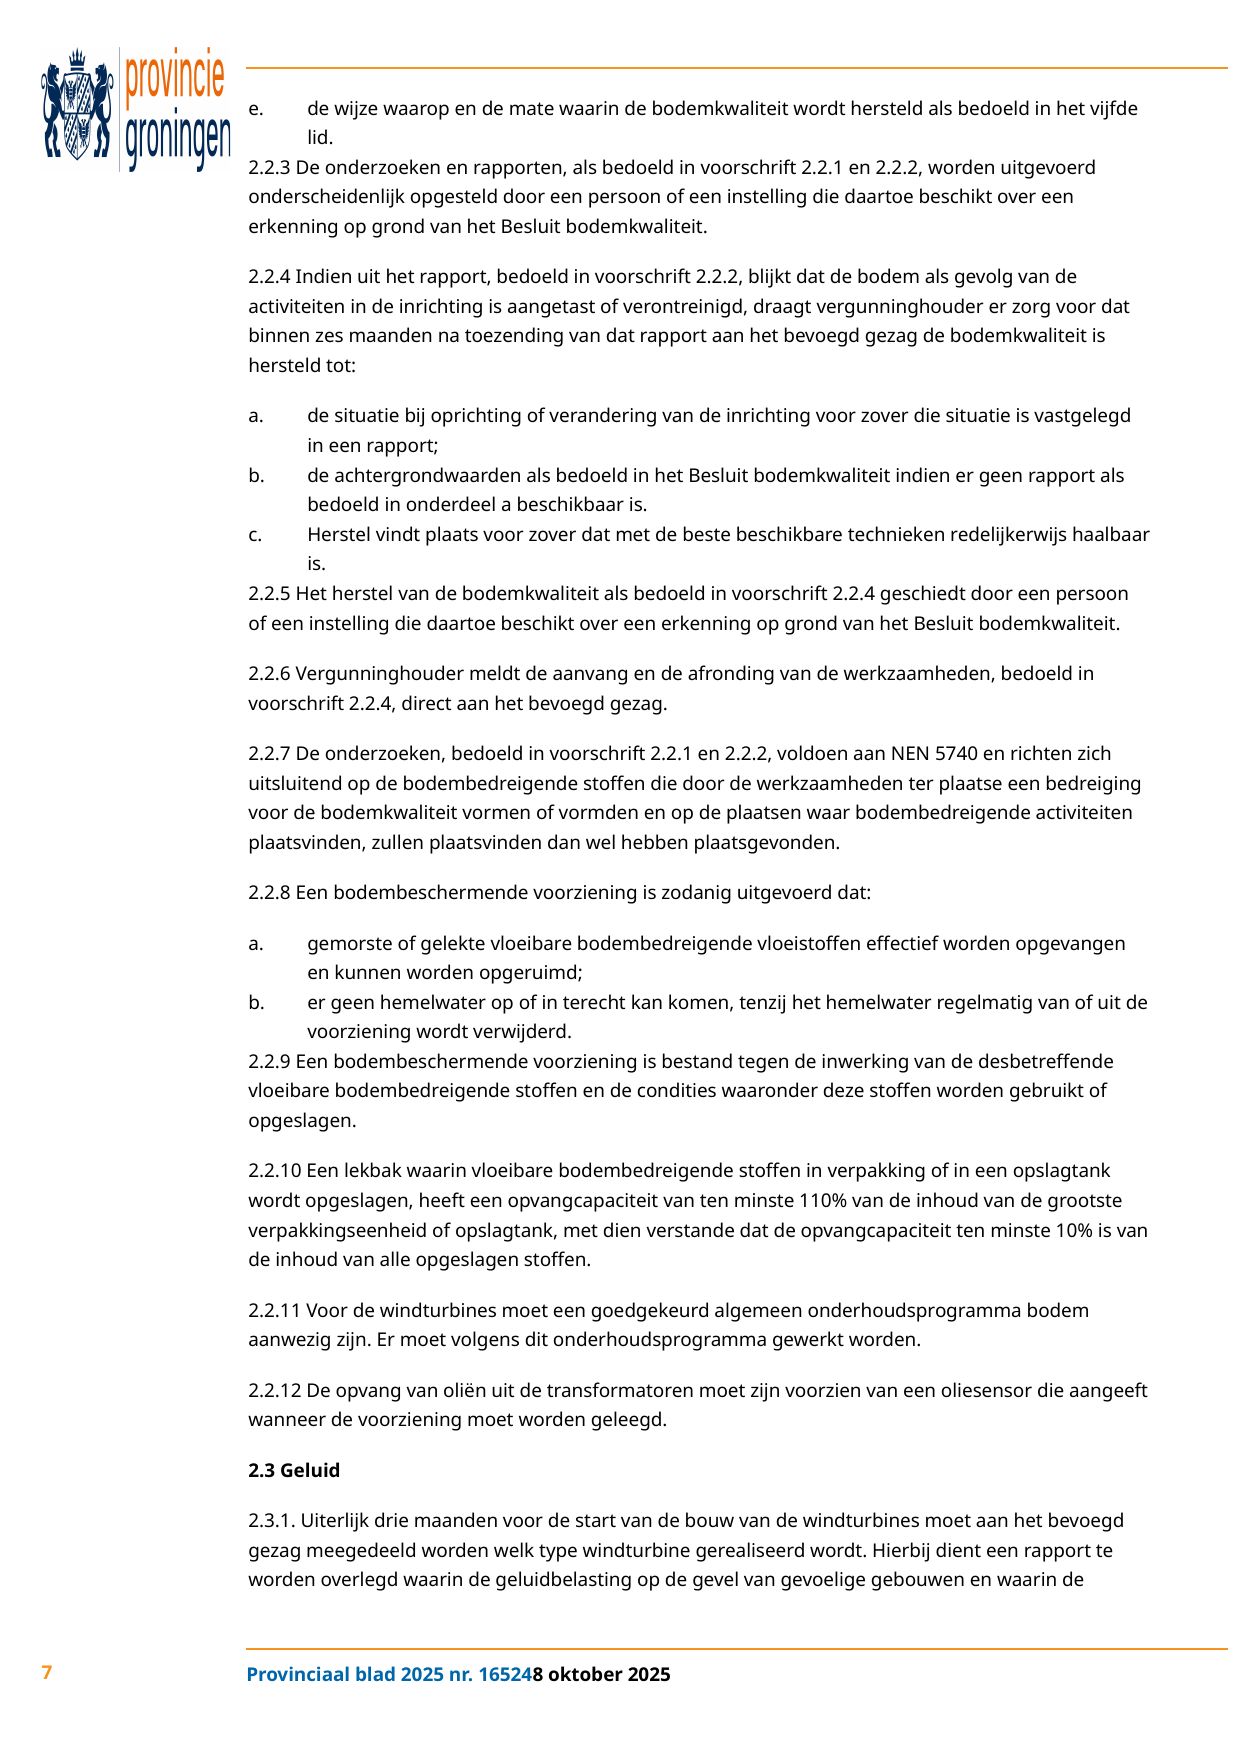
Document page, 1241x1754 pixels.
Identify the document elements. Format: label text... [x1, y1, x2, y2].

text 2.2.4 Indien uit het rapport, bedoeld in voorschrift 2.2.2, blijkt dat de bodem als gevolg van de activiteiten in de inrichting is aangetast of verontreinigd, draagt vergunninghouder er zorg voor dat binnen zes maanden na toezending van dat rapport aan het bevoegd gezag de bodemkwaliteit is hersteld tot: [248, 263, 1152, 378]
list er geen hemelwater op of in terecht kan komen, tenzij het hemelwater regelmatig van of uit de voorziening wordt verwijderd. [248, 989, 1152, 1044]
picture [41, 47, 231, 172]
text 2.2.10 Een lekbak waarin vloeibare bodembedreigende stoffen in verpakking of in een opslagtank wordt opgeslagen, heeft een opvangcapaciteit van ten minste 110% van de inhoud van de grootste verpakkingseenheid of opslagtank, met dien verstande dat de opvangcapaciteit ten minste 10% is van de inhoud van alle opgeslagen stoffen. [248, 1158, 1152, 1272]
text 2.2.7 De onderzoeken, bedoeld in voorschrift 2.2.1 en 2.2.2, voldoen aan NEN 5740 en richten zich uitsluitend op de bodembedreigende stoffen die door de werkzaamheden ter plaatse een bedreiging voor de bodemkwaliteit vormen of vormden en op de plaatsen waar bodembedreigende activiteiten plaatsvinden, zullen plaatsvinden dan wel hebben plaatsgevonden. [248, 740, 1152, 855]
text 2.2.11 Voor de windturbines moet een goedgekeurd algemeen onderhoudsprogramma bodem aanwezig zijn. Er moet volgens dit onderhoudsprogramma gewerkt worden. [248, 1297, 1152, 1352]
list de achtergrondwaarden als bedoeld in het Besluit bodemkwaliteit indien er geen rapport als bedoeld in onderdeel a beschikbaar is. [248, 462, 1152, 517]
text 2.2.8 Een bodembeschermende voorziening is zodanig uitgevoerd dat: [248, 879, 1152, 905]
list de situatie bij oprichting of verandering van de inrichting voor zover die situatie is vastgelegd in een rapport; [248, 403, 1152, 458]
text 2.2.5 Het herstel van de bodemkwaliteit als bedoeld in voorschrift 2.2.4 geschiedt door een persoon of een instelling die daartoe beschikt over een erkenning op grond van het Besluit bodemkwaliteit. [248, 580, 1152, 636]
list Herstel vindt plaats voor zover dat met de beste beschikbare technieken redelijkerwijs haalbaar is. [248, 521, 1152, 576]
text 2.2.3 De onderzoeken en rapporten, als bedoeld in voorschrift 2.2.1 en 2.2.2, worden uitgevoerd onderscheidenlijk opgesteld door een persoon of een instelling die daartoe beschikt over een erkenning op grond van het Besluit bodemkwaliteit. [248, 154, 1152, 239]
list gemorste of gelekte vloeibare bodembedreigende vloeistoffen effectief worden opgevangen en kunnen worden opgeruimd; [248, 930, 1152, 985]
text 2.3 Geluid [248, 1457, 1152, 1483]
text 2.3.1. Uiterlijk drie maanden voor de start van de bouw van de windturbines moet aan het bevoegd gezag meegedeeld worden welk type windturbine gerealiseerd wordt. Hierbij dient een rapport te worden overlegd waarin de geluidbelasting op de gevel van gevoelige gebouwen en waarin de [248, 1507, 1152, 1592]
text 2.2.12 De opvang van oliën uit de transformatoren moet zijn voorzien van een oliesensor die aangeeft wanneer de voorziening moet worden geleegd. [248, 1377, 1152, 1432]
text 2.2.6 Vergunninghouder meldt de aanvang en de afronding van de werkzaamheden, bedoeld in voorschrift 2.2.4, direct aan het bevoegd gezag. [248, 660, 1152, 716]
text 2.2.9 Een bodembeschermende voorziening is bestand tegen de inwerking van de desbetreffende vloeibare bodembedreigende stoffen en de condities waaronder deze stoffen worden gebruikt of opgeslagen. [248, 1048, 1152, 1133]
list de wijze waarop en de mate waarin de bodemkwaliteit wordt hersteld als bedoeld in het vijfde lid. [248, 95, 1152, 150]
